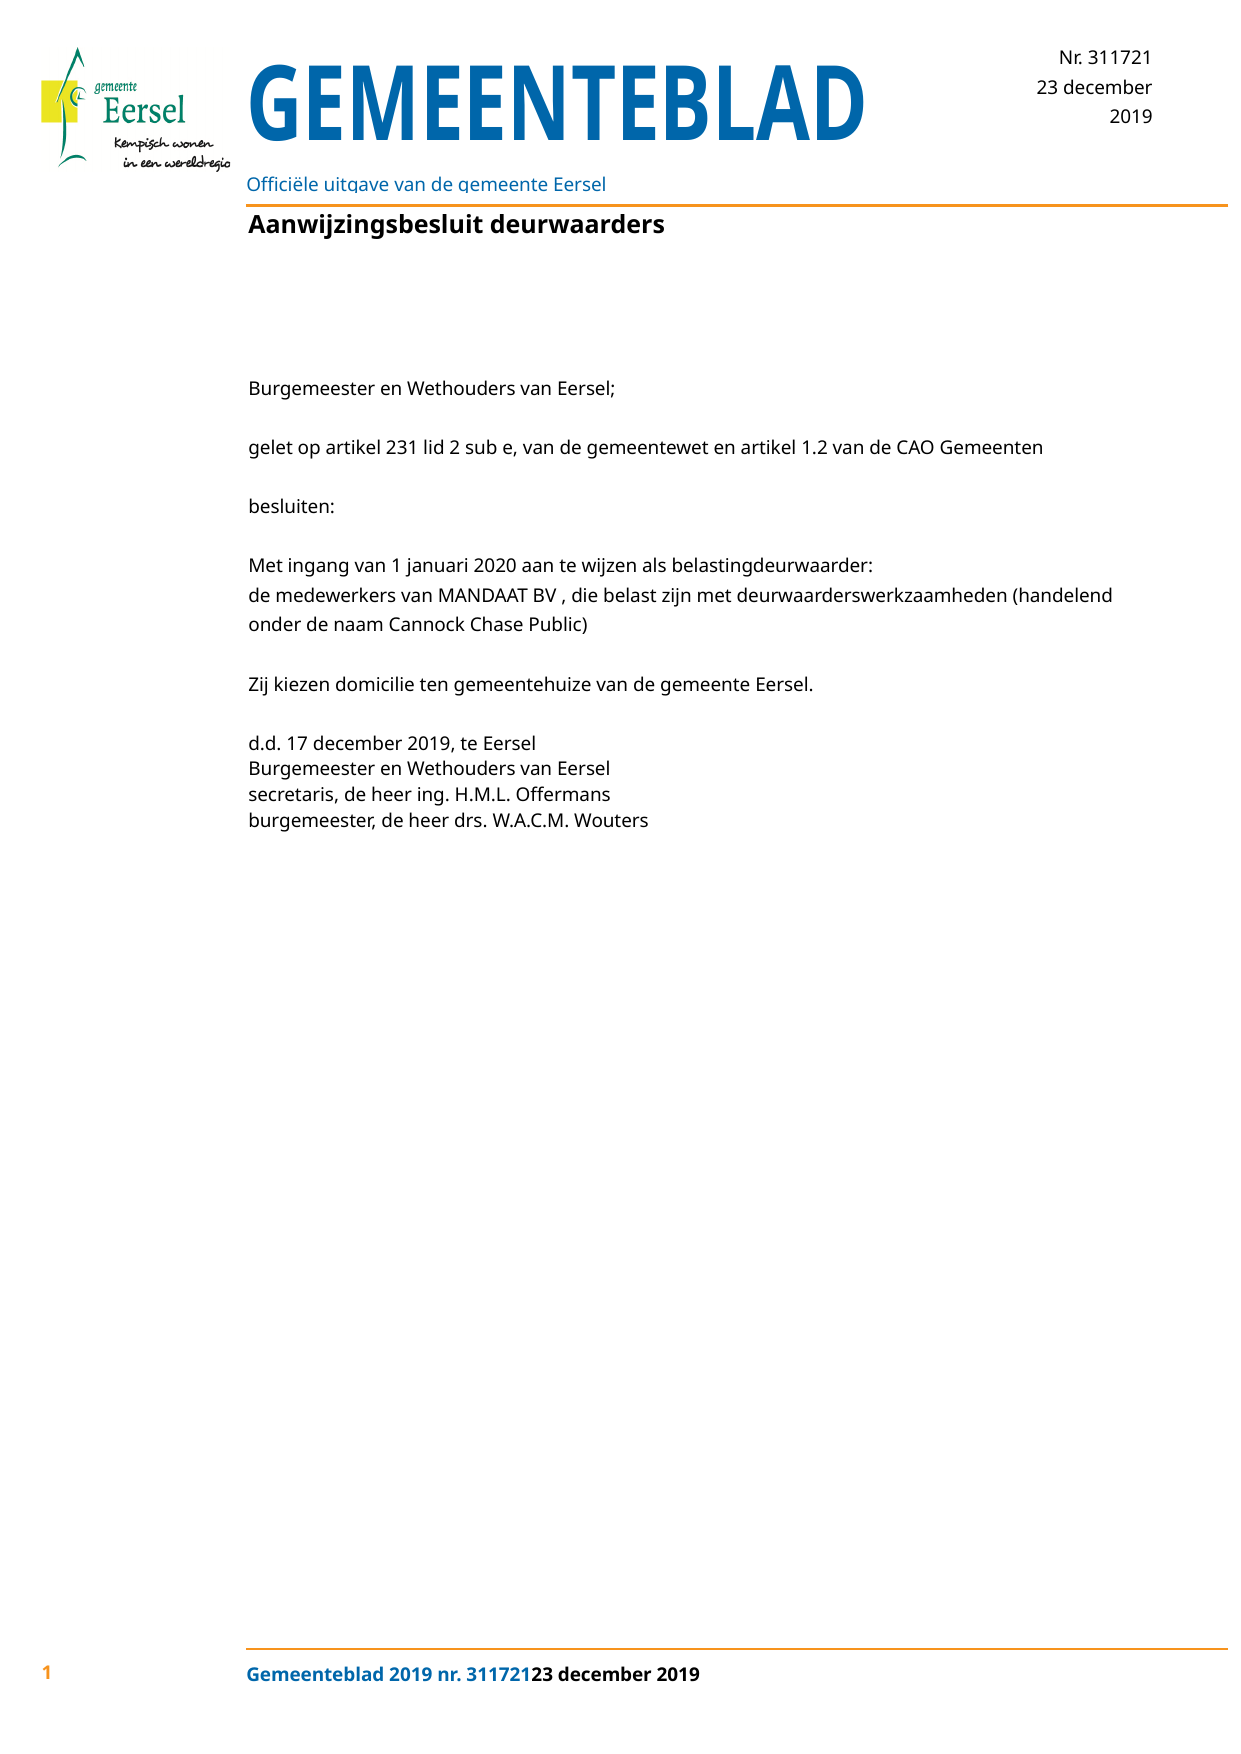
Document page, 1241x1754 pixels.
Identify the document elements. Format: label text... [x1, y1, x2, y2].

text Burgemeester en Wethouders van Eersel; [248, 375, 1152, 401]
text Aanwijzingsbesluit deurwaarders [248, 207, 1152, 241]
text Zij kiezen domicilie ten gemeentehuize van de gemeente Eersel. [248, 671, 1152, 696]
picture [41, 47, 231, 172]
text burgemeester, de heer drs. W.A.C.M. Wouters [248, 807, 1152, 833]
text secretaris, de heer ing. H.M.L. Offermans [248, 781, 1152, 807]
text gelet op artikel 231 lid 2 sub e, van de gemeentewet en artikel 1.2 van de CAO Gemeenten [248, 434, 1152, 460]
text Burgemeester en Wethouders van Eersel [248, 756, 1152, 781]
text de medewerkers van MANDAAT BV , die belast zijn met deurwaarderswerkzaamheden (handelend onder de naam Cannock Chase Public) [248, 582, 1152, 637]
text d.d. 17 december 2019, te Eersel [248, 730, 1152, 756]
text besluiten: [248, 493, 1152, 519]
text Met ingang van 1 januari 2020 aan te wijzen als belastingdeurwaarder: [248, 552, 1152, 578]
